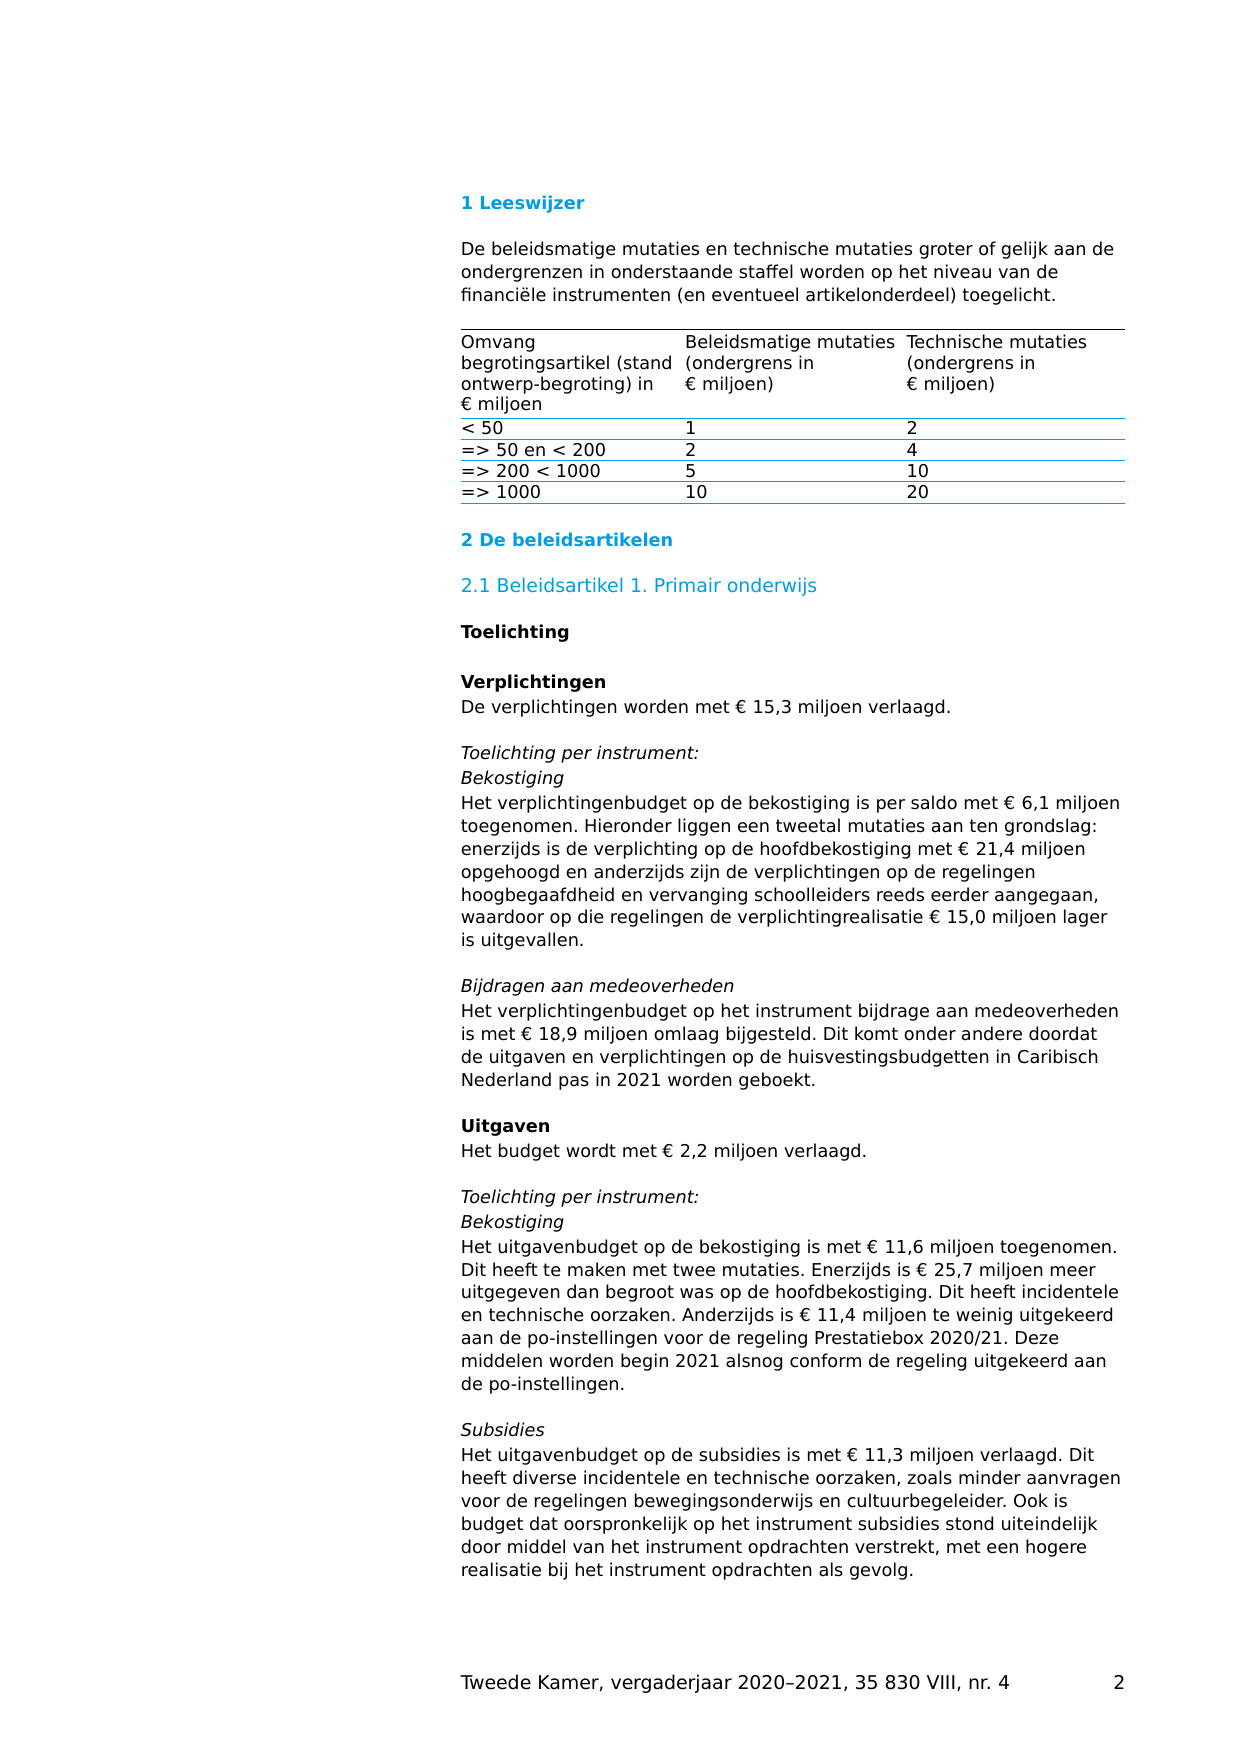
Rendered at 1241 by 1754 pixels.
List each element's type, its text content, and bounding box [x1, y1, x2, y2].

table_cell => 200 < 1000 [461, 461, 682, 481]
table_cell => 1000 [461, 482, 682, 502]
table_cell 1 [682, 419, 903, 439]
text Toelichting per instrument: [461, 741, 1125, 764]
text Bekostiging [461, 766, 1125, 789]
table_cell 4 [904, 440, 1125, 460]
text Toelichting [461, 620, 1125, 643]
text Uitgaven [461, 1114, 1125, 1137]
title 2.1 Beleidsartikel 1. Primair onderwijs [461, 574, 1125, 596]
table_header Technische mutaties (ondergrens in € miljoen) [904, 330, 1125, 418]
text Verplichtingen [461, 670, 1125, 693]
text Toelichting per instrument: [461, 1185, 1125, 1208]
text Het uitgavenbudget op de bekostiging is met € 11,6 miljoen toegenomen. Dit heeft te maken met twee mutaties. Enerzijds is € 25,7 miljoen meer uitgegeven dan begroot was op de hoofdbekostiging. Dit heeft incidentele en technische oorzaken. Anderzijds is € 11,4 miljoen te weinig uitgekeerd aan de po-instellingen voor de regeling Prestatiebox 2020/21. Deze middelen worden begin 2021 alsnog conform de regeling uitgekeerd aan de po-instellingen. [461, 1235, 1125, 1395]
table_cell 20 [904, 482, 1125, 502]
text De beleidsmatige mutaties en technische mutaties groter of gelijk aan de ondergrenzen in onderstaande staffel worden op het niveau van de financiële instrumenten (en eventueel artikelonderdeel) toegelicht. [461, 237, 1125, 306]
text Het verplichtingenbudget op de bekostiging is per saldo met € 6,1 miljoen toegenomen. Hieronder liggen een tweetal mutaties aan ten grondslag: enerzijds is de verplichting op de hoofdbekostiging met € 21,4 miljoen opgehoogd en anderzijds zijn de verplichtingen op de regelingen hoogbegaafdheid en vervanging schoolleiders reeds eerder aangegaan, waardoor op die regelingen de verplichtingrealisatie € 15,0 miljoen lager is uitgevallen. [461, 791, 1125, 951]
table_cell 2 [682, 440, 903, 460]
text Het uitgavenbudget op de subsidies is met € 11,3 miljoen verlaagd. Dit heeft diverse incidentele en technische oorzaken, zoals minder aanvragen voor de regelingen bewegingsonderwijs en cultuurbegeleider. Ook is budget dat oorspronkelijk op het instrument subsidies stond uiteindelijk door middel van het instrument opdrachten verstrekt, met een hogere realisatie bij het instrument opdrachten als gevolg. [461, 1443, 1125, 1581]
table_header Omvang begrotingsartikel (stand ontwerp-begroting) in € miljoen [461, 330, 682, 418]
text Bekostiging [461, 1210, 1125, 1233]
table_cell 2 [904, 419, 1125, 439]
text Het verplichtingenbudget op het instrument bijdrage aan medeoverheden is met € 18,9 miljoen omlaag bijgesteld. Dit komt onder andere doordat de uitgaven en verplichtingen op de huisvestingsbudgetten in Caribisch Nederland pas in 2021 worden geboekt. [461, 999, 1125, 1091]
table_cell < 50 [461, 419, 682, 439]
text Bijdragen aan medeoverheden [461, 974, 1125, 997]
table_cell 5 [682, 461, 903, 481]
title 1 Leeswijzer [461, 191, 1125, 214]
table_header Beleidsmatige mutaties (ondergrens in € miljoen) [682, 330, 903, 418]
table_cell => 50 en < 200 [461, 440, 682, 460]
table_cell 10 [904, 461, 1125, 481]
text De verplichtingen worden met € 15,3 miljoen verlaagd. [461, 695, 1125, 718]
text Subsidies [461, 1418, 1125, 1441]
title 2 De beleidsartikelen [461, 528, 1125, 551]
text Het budget wordt met € 2,2 miljoen verlaagd. [461, 1139, 1125, 1162]
table_cell 10 [682, 482, 903, 502]
